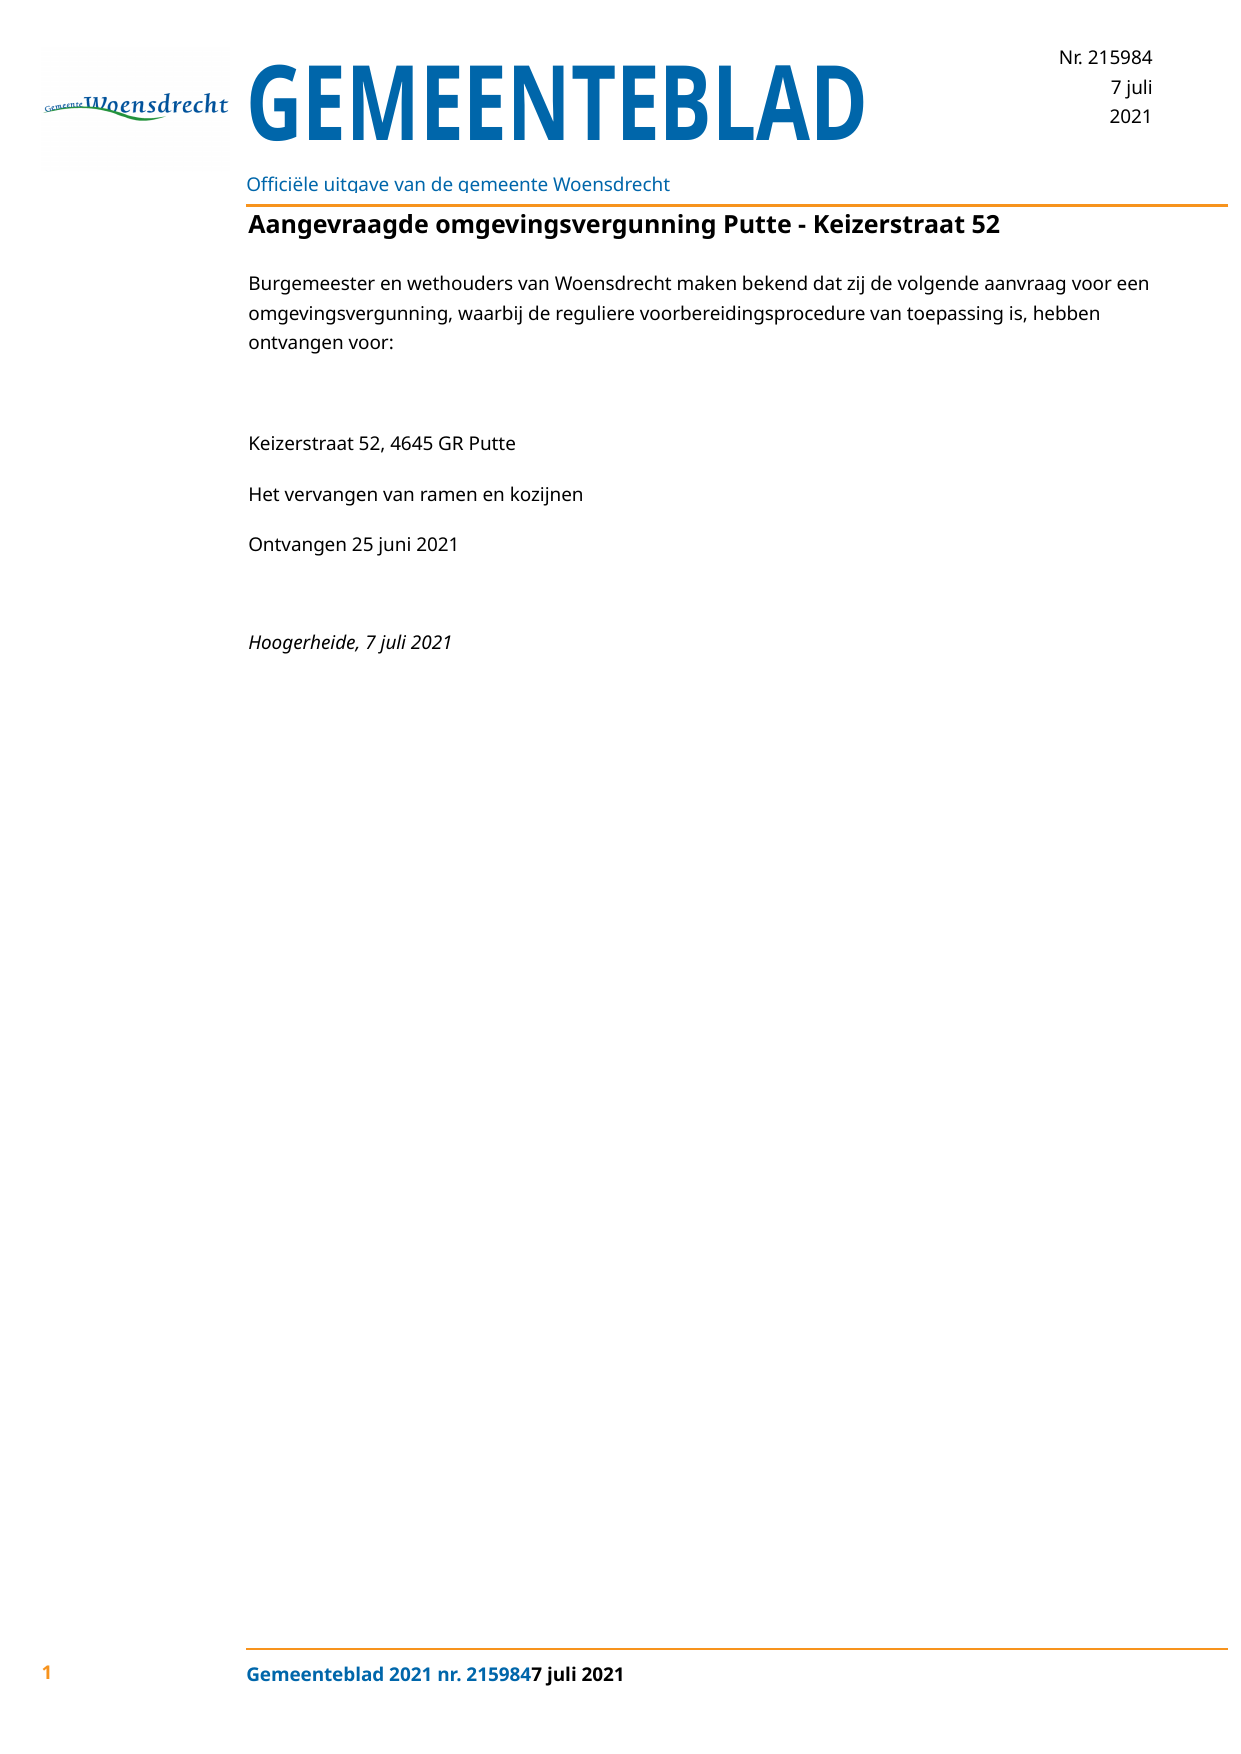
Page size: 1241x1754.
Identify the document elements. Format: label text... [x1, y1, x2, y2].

text Het vervangen van ramen en kozijnen [248, 481, 1152, 506]
text Ontvangen 25 juni 2021 [248, 531, 1152, 557]
picture [41, 47, 231, 172]
text Burgemeester en wethouders van Woensdrecht maken bekend dat zij de volgende aanvraag voor een omgevingsvergunning, waarbij de reguliere voorbereidingsprocedure van toepassing is, hebben ontvangen voor: [248, 270, 1152, 355]
text Aangevraagde omgevingsvergunning Putte - Keizerstraat 52 [248, 207, 1152, 241]
text Keizerstraat 52, 4645 GR Putte [248, 430, 1152, 456]
text Hoogerheide, 7 juli 2021 [248, 629, 1152, 655]
